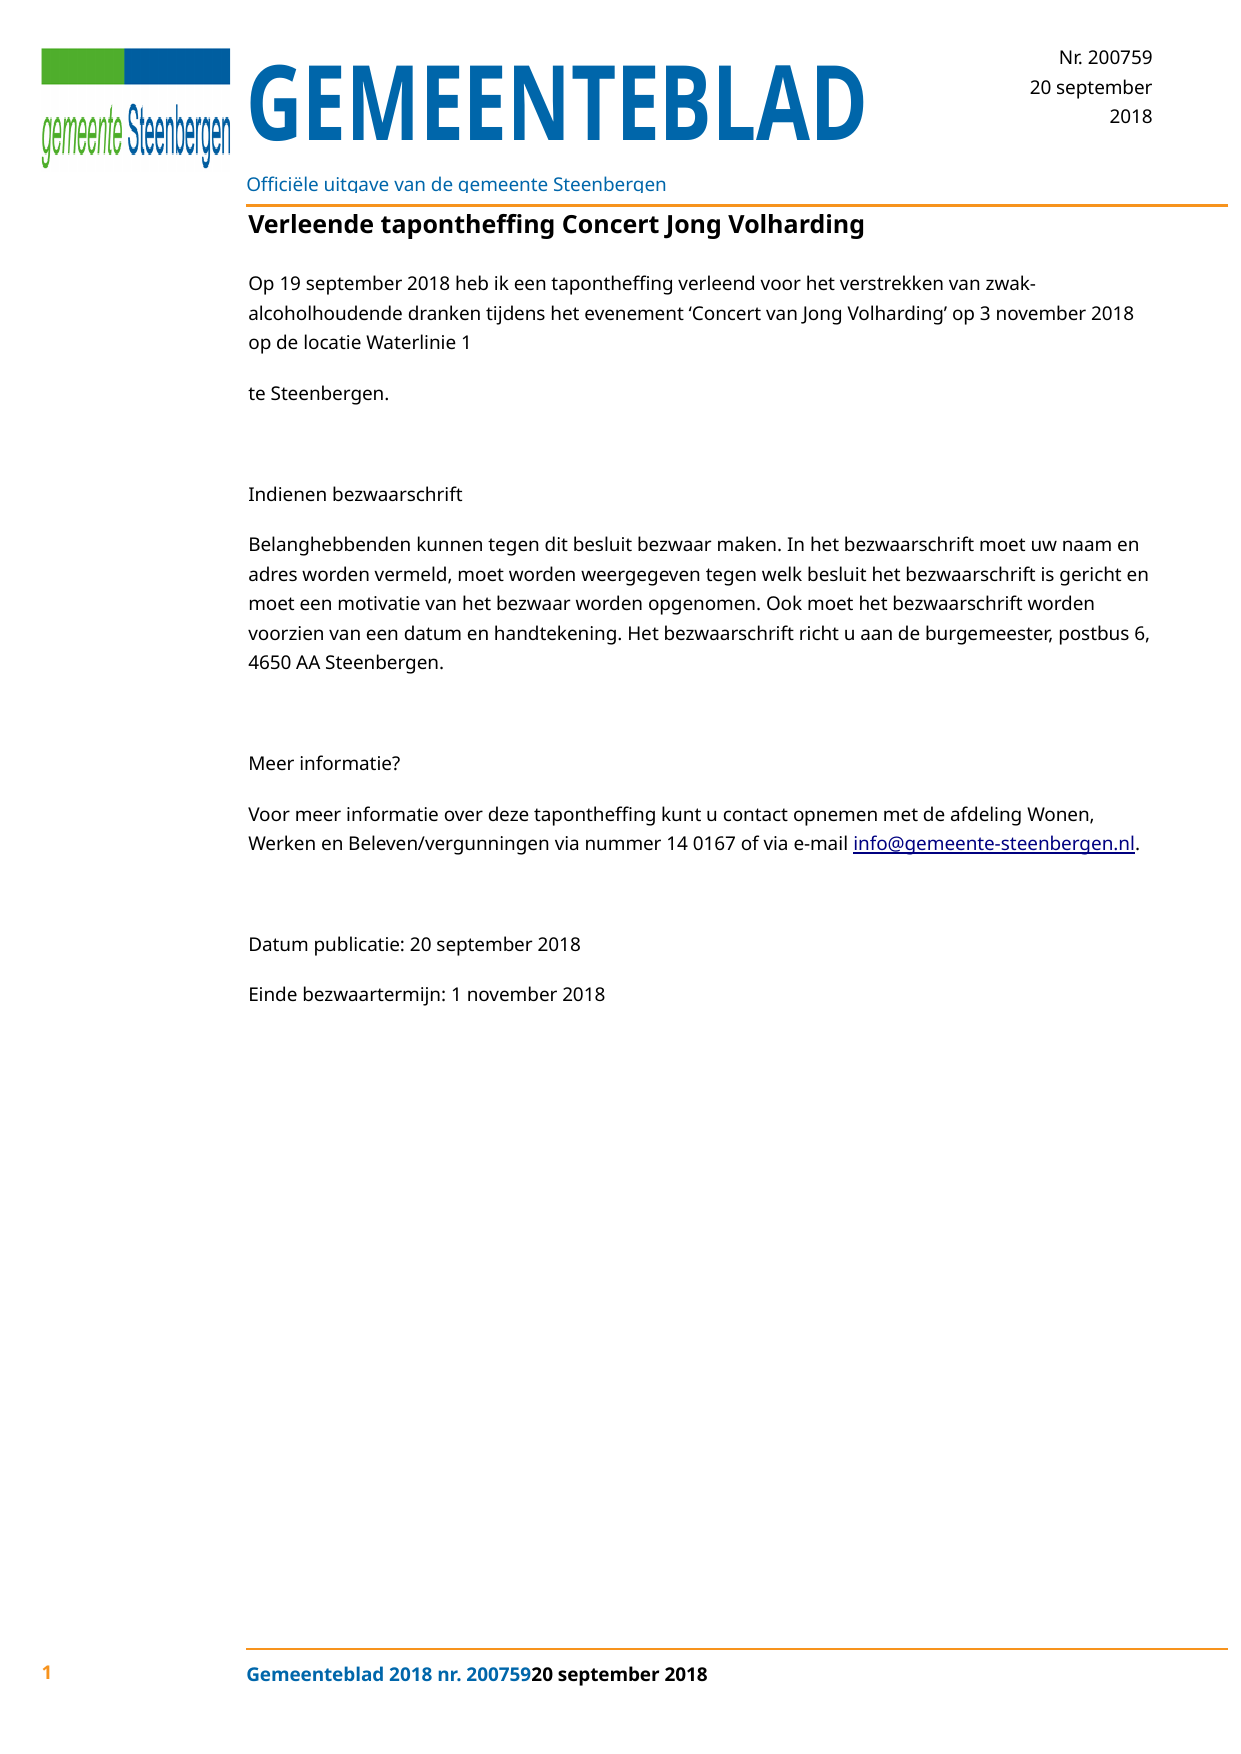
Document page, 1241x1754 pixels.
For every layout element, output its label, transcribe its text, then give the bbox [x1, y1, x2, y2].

text te Steenbergen. [248, 380, 1152, 406]
text Indienen bezwaarschrift [248, 481, 1152, 506]
text Verleende tapontheffing Concert Jong Volharding [248, 207, 1152, 241]
text Voor meer informatie over deze tapontheffing kunt u contact opnemen met de afdeling Wonen, Werken en Beleven/vergunningen via nummer 14 0167 of via e-mail info@gemeente-steenbergen.nl. [248, 801, 1152, 856]
text Meer informatie? [248, 750, 1152, 776]
text Belanghebbenden kunnen tegen dit besluit bezwaar maken. In het bezwaarschrift moet uw naam en adres worden vermeld, moet worden weergegeven tegen welk besluit het bezwaarschrift is gericht en moet een motivatie van het bezwaar worden opgenomen. Ook moet het bezwaarschrift worden voorzien van een datum en handtekening. Het bezwaarschrift richt u aan de burgemeester, postbus 6, 4650 AA Steenbergen. [248, 531, 1152, 675]
text Datum publicatie: 20 september 2018 [248, 931, 1152, 957]
picture [41, 47, 231, 172]
text Op 19 september 2018 heb ik een tapontheffing verleend voor het verstrekken van zwak-alcoholhoudende dranken tijdens het evenement ‘Concert van Jong Volharding’ op 3 november 2018 op de locatie Waterlinie 1 [248, 270, 1152, 355]
text Einde bezwaartermijn: 1 november 2018 [248, 982, 1152, 1007]
